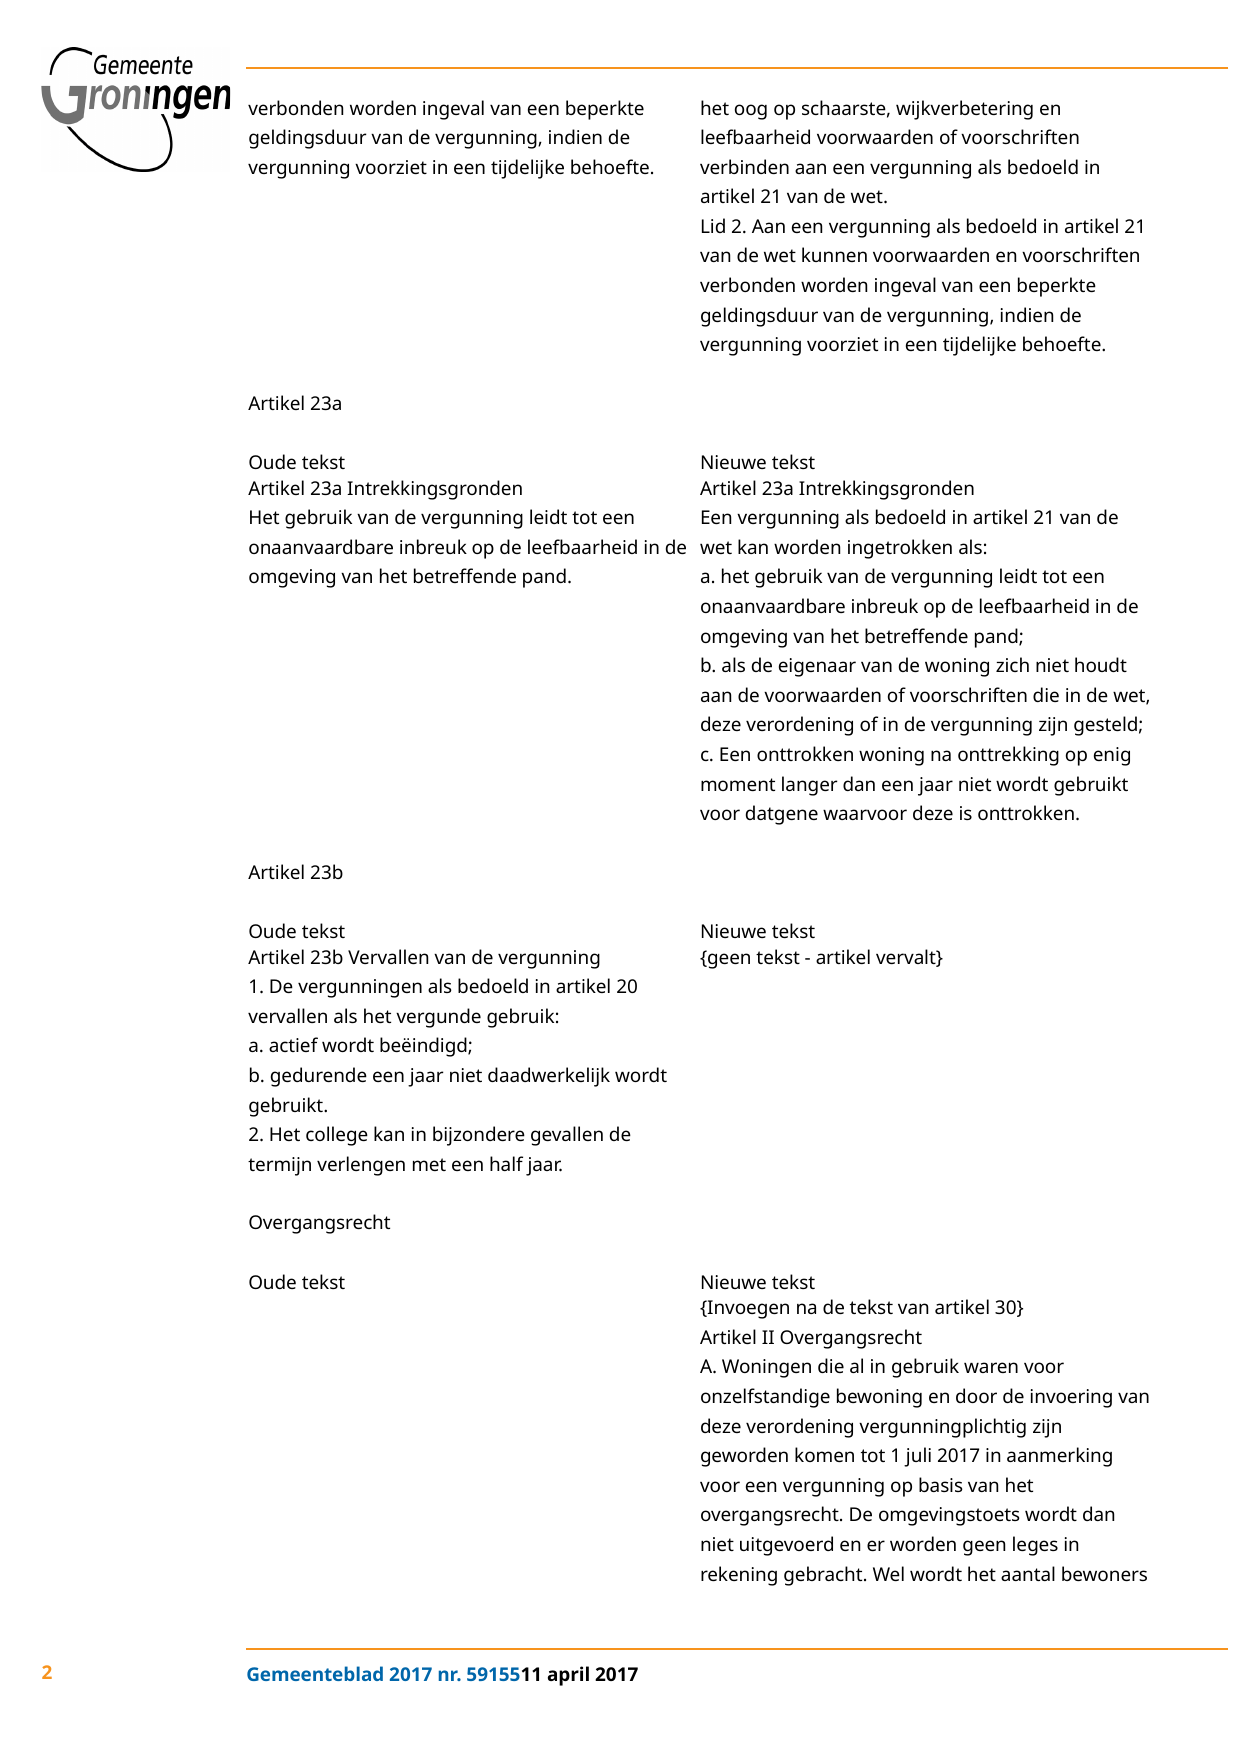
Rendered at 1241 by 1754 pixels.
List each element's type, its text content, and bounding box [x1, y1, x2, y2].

text Artikel 23a [248, 390, 1152, 416]
table_header Nieuwe tekst [700, 1269, 1152, 1294]
table_cell Artikel 23b Vervallen van de vergunning 1. De vergunningen als bedoeld in artikel 20 vervallen als het vergunde gebruik: a. actief wordt beëindigd; b. gedurende een jaar niet daadwerkelijk wordt gebruikt. 2. Het college kan in bijzondere gevallen de termijn verlengen met een half jaar. [248, 944, 700, 1177]
table_cell [248, 1295, 700, 1587]
table_cell Artikel 23a Intrekkingsgronden Het gebruik van de vergunning leidt tot een onaanvaardbare inbreuk op de leefbaarheid in de omgeving van het betreffende pand. [248, 475, 700, 826]
table_cell {Invoegen na de tekst van artikel 30} Artikel II Overgangsrecht A. Woningen die al in gebruik waren voor onzelfstandige bewoning en door de invoering van deze verordening vergunningplichtig zijn geworden komen tot 1 juli 2017 in aanmerking voor een vergunning op basis van het overgangsrecht. De omgevingstoets wordt dan niet uitgevoerd en er worden geen leges in rekening gebracht. Wel wordt het aantal bewoners [700, 1295, 1152, 1587]
table_cell {geen tekst - artikel vervalt} [700, 944, 1152, 1177]
table_header Oude tekst [248, 1269, 700, 1294]
table_cell verbonden worden ingeval van een beperkte geldingsduur van de vergunning, indien de vergunning voorziet in een tijdelijke behoefte. [248, 95, 700, 357]
table_header Oude tekst [248, 449, 700, 475]
table_header Oude tekst [248, 918, 700, 944]
text Artikel 23b [248, 859, 1152, 885]
table_header Nieuwe tekst [700, 918, 1152, 944]
table_cell het oog op schaarste, wijkverbetering en leefbaarheid voorwaarden of voorschriften verbinden aan een vergunning als bedoeld in artikel 21 van de wet. Lid 2. Aan een vergunning als bedoeld in artikel 21 van de wet kunnen voorwaarden en voorschriften verbonden worden ingeval van een beperkte geldingsduur van de vergunning, indien de vergunning voorziet in een tijdelijke behoefte. [700, 95, 1152, 357]
picture [41, 47, 231, 172]
table_header Nieuwe tekst [700, 449, 1152, 475]
text Overgangsrecht [248, 1209, 1152, 1235]
table_cell Artikel 23a Intrekkingsgronden Een vergunning als bedoeld in artikel 21 van de wet kan worden ingetrokken als: a. het gebruik van de vergunning leidt tot een onaanvaardbare inbreuk op de leefbaarheid in de omgeving van het betreffende pand; b. als de eigenaar van de woning zich niet houdt aan de voorwaarden of voorschriften die in de wet, deze verordening of in de vergunning zijn gesteld; c. Een onttrokken woning na onttrekking op enig moment langer dan een jaar niet wordt gebruikt voor datgene waarvoor deze is onttrokken. [700, 475, 1152, 826]
